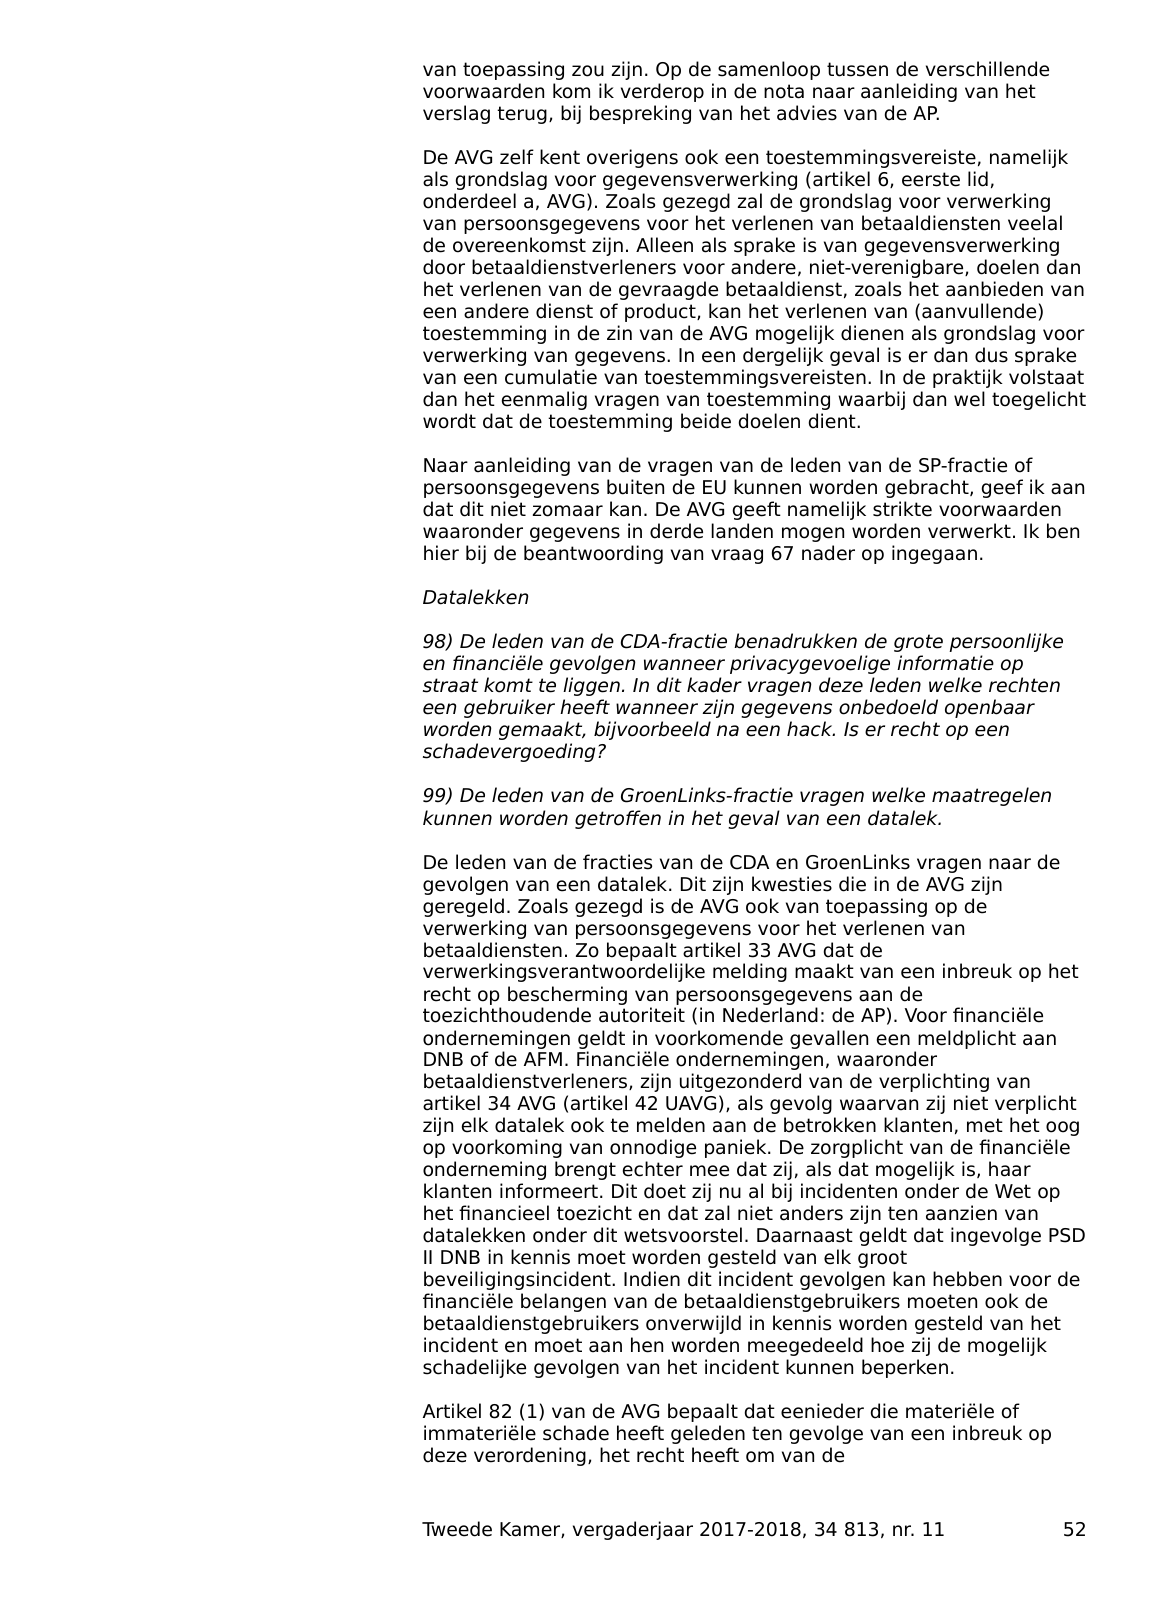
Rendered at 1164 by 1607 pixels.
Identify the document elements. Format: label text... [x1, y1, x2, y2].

subtitle Datalekken [422, 587, 1087, 609]
text 99) De leden van de GroenLinks-fractie vragen welke maatregelen kunnen worden getroffen in het geval van een datalek. [422, 785, 1087, 829]
text Artikel 82 (1) van de AVG bepaalt dat eenieder die materiële of immateriële schade heeft geleden ten gevolge van een inbreuk op deze verordening, het recht heeft om van de [422, 1401, 1087, 1467]
text 98) De leden van de CDA-fractie benadrukken de grote persoonlijke en financiële gevolgen wanneer privacygevoelige informatie op straat komt te liggen. In dit kader vragen deze leden welke rechten een gebruiker heeft wanneer zijn gegevens onbedoeld openbaar worden gemaakt, bijvoorbeeld na een hack. Is er recht op een schadevergoeding? [422, 631, 1087, 763]
text van toepassing zou zijn. Op de samenloop tussen de verschillende voorwaarden kom ik verderop in de nota naar aanleiding van het verslag terug, bij bespreking van het advies van de AP. [422, 59, 1087, 125]
text Naar aanleiding van de vragen van de leden van de SP-fractie of persoonsgegevens buiten de EU kunnen worden gebracht, geef ik aan dat dit niet zomaar kan. De AVG geeft namelijk strikte voorwaarden waaronder gegevens in derde landen mogen worden verwerkt. Ik ben hier bij de beantwoording van vraag 67 nader op ingegaan. [422, 455, 1087, 565]
text De AVG zelf kent overigens ook een toestemmingsvereiste, namelijk als grondslag voor gegevensverwerking (artikel 6, eerste lid, onderdeel a, AVG). Zoals gezegd zal de grondslag voor verwerking van persoonsgegevens voor het verlenen van betaaldiensten veelal de overeenkomst zijn. Alleen als sprake is van gegevensverwerking door betaaldienstverleners voor andere, niet-verenigbare, doelen dan het verlenen van de gevraagde betaaldienst, zoals het aanbieden van een andere dienst of product, kan het verlenen van (aanvullende) toestemming in de zin van de AVG mogelijk dienen als grondslag voor verwerking van gegevens. In een dergelijk geval is er dan dus sprake van een cumulatie van toestemmingsvereisten. In de praktijk volstaat dan het eenmalig vragen van toestemming waarbij dan wel toegelicht wordt dat de toestemming beide doelen dient. [422, 147, 1087, 433]
text De leden van de fracties van de CDA en GroenLinks vragen naar de gevolgen van een datalek. Dit zijn kwesties die in de AVG zijn geregeld. Zoals gezegd is de AVG ook van toepassing op de verwerking van persoonsgegevens voor het verlenen van betaaldiensten. Zo bepaalt artikel 33 AVG dat de verwerkingsverantwoordelijke melding maakt van een inbreuk op het recht op bescherming van persoonsgegevens aan de toezichthoudende autoriteit (in Nederland: de AP). Voor financiële ondernemingen geldt in voorkomende gevallen een meldplicht aan DNB of de AFM. Financiële ondernemingen, waaronder betaaldienstverleners, zijn uitgezonderd van de verplichting van artikel 34 AVG (artikel 42 UAVG), als gevolg waarvan zij niet verplicht zijn elk datalek ook te melden aan de betrokken klanten, met het oog op voorkoming van onnodige paniek. De zorgplicht van de financiële onderneming brengt echter mee dat zij, als dat mogelijk is, haar klanten informeert. Dit doet zij nu al bij incidenten onder de Wet op het financieel toezicht en dat zal niet anders zijn ten aanzien van datalekken onder dit wetsvoorstel. Daarnaast geldt dat ingevolge PSD II DNB in kennis moet worden gesteld van elk groot beveiligingsincident. Indien dit incident gevolgen kan hebben voor de financiële belangen van de betaaldienstgebruikers moeten ook de betaaldienstgebruikers onverwijld in kennis worden gesteld van het incident en moet aan hen worden meegedeeld hoe zij de mogelijk schadelijke gevolgen van het incident kunnen beperken. [422, 852, 1087, 1379]
